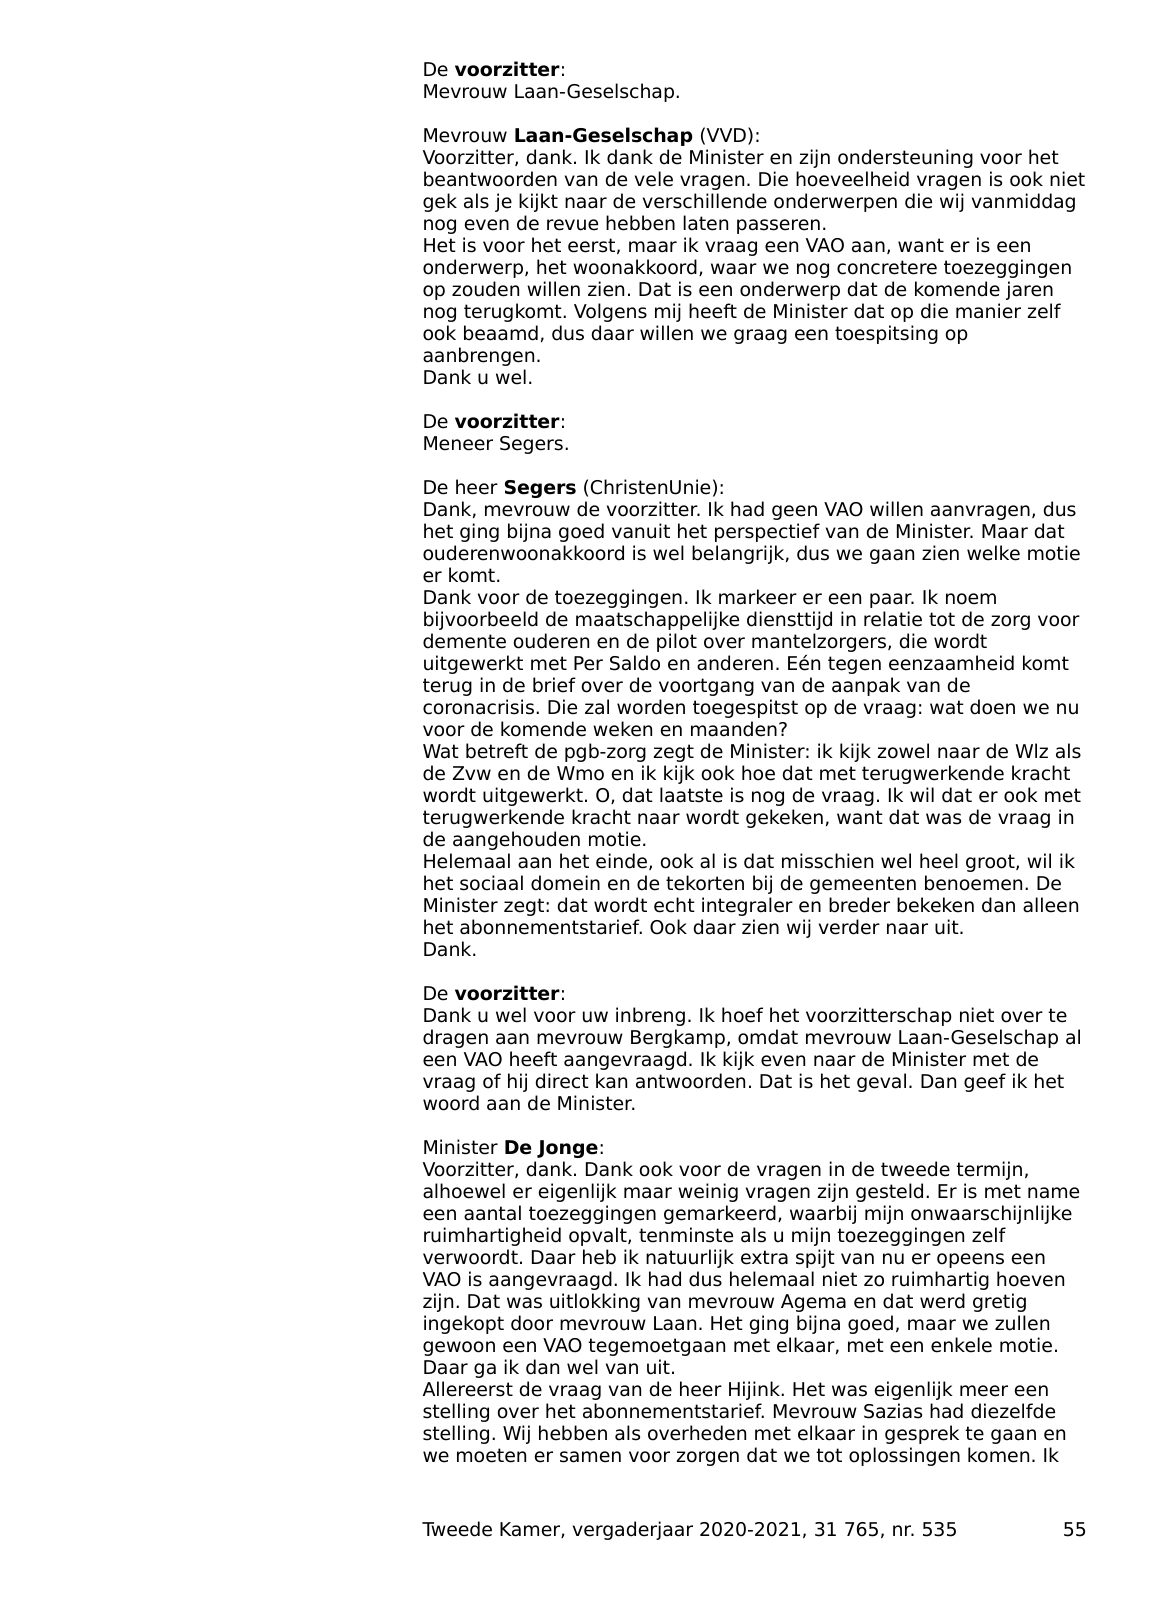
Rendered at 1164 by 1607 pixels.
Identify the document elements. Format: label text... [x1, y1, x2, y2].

text Mevrouw Laan-Geselschap (VVD): [422, 125, 1087, 147]
text Helemaal aan het einde, ook al is dat misschien wel heel groot, wil ik het sociaal domein en de tekorten bij de gemeenten benoemen. De Minister zegt: dat wordt echt integraler en breder bekeken dan alleen het abonnementstarief. Ook daar zien wij verder naar uit. [422, 851, 1087, 939]
text De voorzitter: [422, 411, 1087, 433]
text Minister De Jonge: [422, 1137, 1087, 1159]
text Dank voor de toezeggingen. Ik markeer er een paar. Ik noem bijvoorbeeld de maatschappelijke diensttijd in relatie tot de zorg voor demente ouderen en de pilot over mantelzorgers, die wordt uitgewerkt met Per Saldo en anderen. Eén tegen eenzaamheid komt terug in de brief over de voortgang van de aanpak van de coronacrisis. Die zal worden toegespitst op de vraag: wat doen we nu voor de komende weken en maanden? [422, 587, 1087, 741]
text Voorzitter, dank. Dank ook voor de vragen in de tweede termijn, alhoewel er eigenlijk maar weinig vragen zijn gesteld. Er is met name een aantal toezeggingen gemarkeerd, waarbij mijn onwaarschijnlijke ruimhartigheid opvalt, tenminste als u mijn toezeggingen zelf verwoordt. Daar heb ik natuurlijk extra spijt van nu er opeens een VAO is aangevraagd. Ik had dus helemaal niet zo ruimhartig hoeven zijn. Dat was uitlokking van mevrouw Agema en dat werd gretig ingekopt door mevrouw Laan. Het ging bijna goed, maar we zullen gewoon een VAO tegemoetgaan met elkaar, met een enkele motie. Daar ga ik dan wel van uit. [422, 1159, 1087, 1379]
text Voorzitter, dank. Ik dank de Minister en zijn ondersteuning voor het beantwoorden van de vele vragen. Die hoeveelheid vragen is ook niet gek als je kijkt naar de verschillende onderwerpen die wij vanmiddag nog even de revue hebben laten passeren. [422, 147, 1087, 235]
text De voorzitter: [422, 59, 1087, 81]
text Het is voor het eerst, maar ik vraag een VAO aan, want er is een onderwerp, het woonakkoord, waar we nog concretere toezeggingen op zouden willen zien. Dat is een onderwerp dat de komende jaren nog terugkomt. Volgens mij heeft de Minister dat op die manier zelf ook beaamd, dus daar willen we graag een toespitsing op aanbrengen. [422, 235, 1087, 367]
text Wat betreft de pgb-zorg zegt de Minister: ik kijk zowel naar de Wlz als de Zvw en de Wmo en ik kijk ook hoe dat met terugwerkende kracht wordt uitgewerkt. O, dat laatste is nog de vraag. Ik wil dat er ook met terugwerkende kracht naar wordt gekeken, want dat was de vraag in de aangehouden motie. [422, 741, 1087, 851]
text De voorzitter: [422, 983, 1087, 1005]
text Meneer Segers. [422, 433, 1087, 455]
text Dank u wel. [422, 367, 1087, 389]
text De heer Segers (ChristenUnie): [422, 477, 1087, 499]
text Dank u wel voor uw inbreng. Ik hoef het voorzitterschap niet over te dragen aan mevrouw Bergkamp, omdat mevrouw Laan-Geselschap al een VAO heeft aangevraagd. Ik kijk even naar de Minister met de vraag of hij direct kan antwoorden. Dat is het geval. Dan geef ik het woord aan de Minister. [422, 1005, 1087, 1115]
text Allereerst de vraag van de heer Hijink. Het was eigenlijk meer een stelling over het abonnementstarief. Mevrouw Sazias had diezelfde stelling. Wij hebben als overheden met elkaar in gesprek te gaan en we moeten er samen voor zorgen dat we tot oplossingen komen. Ik [422, 1379, 1087, 1467]
text Dank, mevrouw de voorzitter. Ik had geen VAO willen aanvragen, dus het ging bijna goed vanuit het perspectief van de Minister. Maar dat ouderenwoonakkoord is wel belangrijk, dus we gaan zien welke motie er komt. [422, 499, 1087, 587]
text Mevrouw Laan-Geselschap. [422, 81, 1087, 103]
text Dank. [422, 939, 1087, 961]
